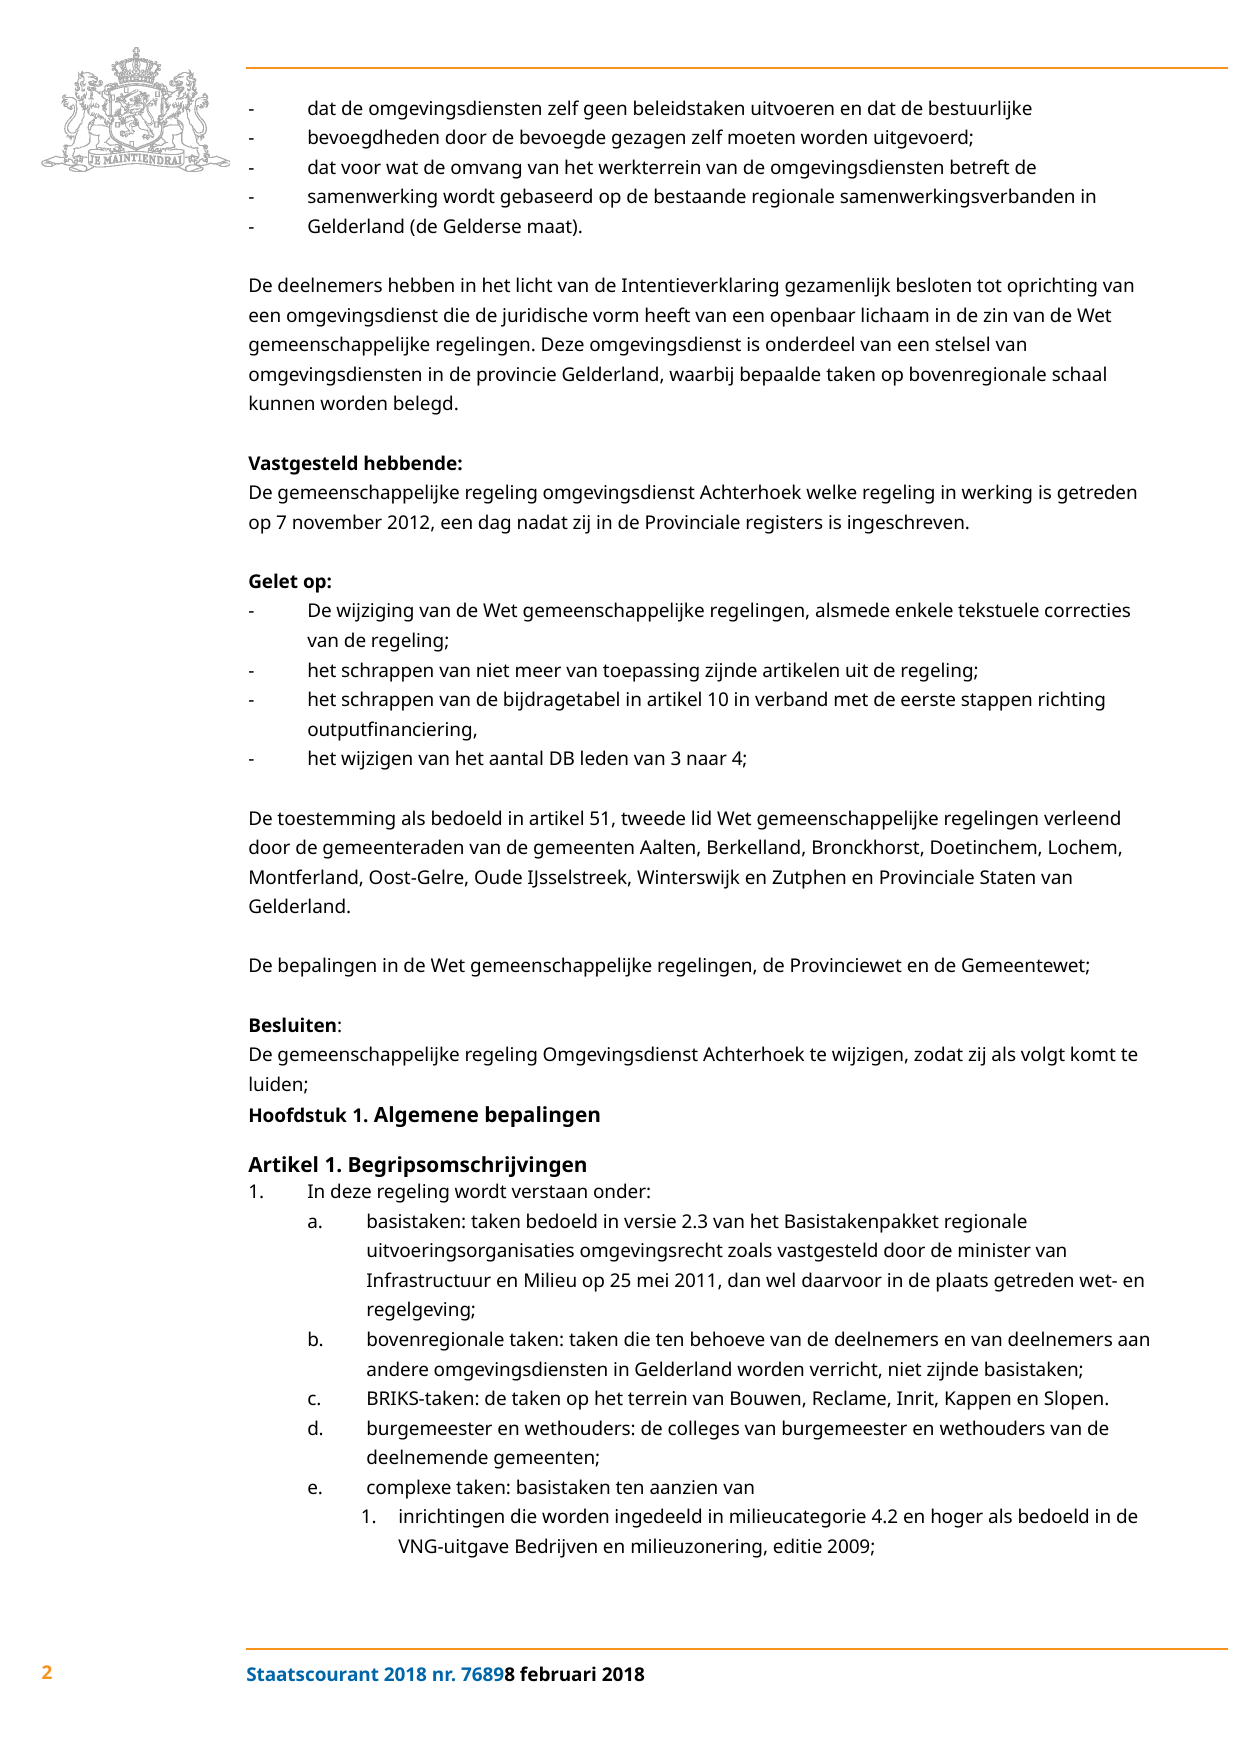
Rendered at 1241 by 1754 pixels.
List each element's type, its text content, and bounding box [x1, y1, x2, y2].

list Gelderland (de Gelderse maat). [248, 213, 1152, 239]
list In deze regeling wordt verstaan onder: [248, 1178, 1152, 1204]
list De wijziging van de Wet gemeenschappelijke regelingen, alsmede enkele tekstuele correcties van de regeling; [248, 598, 1152, 653]
list dat de omgevingsdiensten zelf geen beleidstaken uitvoeren en dat de bestuurlijke [248, 95, 1152, 121]
text Gelet op: [248, 568, 1152, 594]
list bevoegdheden door de bevoegde gezagen zelf moeten worden uitgevoerd; [248, 124, 1152, 150]
list het schrappen van niet meer van toepassing zijnde artikelen uit de regeling; [248, 657, 1152, 683]
picture [41, 47, 231, 172]
list burgemeester en wethouders: de colleges van burgemeester en wethouders van de deelnemende gemeenten; [307, 1415, 1152, 1470]
list dat voor wat de omvang van het werkterrein van de omgevingsdiensten betreft de [248, 154, 1152, 180]
text De bepalingen in de Wet gemeenschappelijke regelingen, de Provinciewet en de Gemeentewet; [248, 953, 1152, 978]
text Artikel 1. Begripsomschrijvingen [248, 1150, 1152, 1178]
list het schrappen van de bijdragetabel in artikel 10 in verband met de eerste stappen richting outputfinanciering, [248, 686, 1152, 742]
text De gemeenschappelijke regeling omgevingsdienst Achterhoek welke regeling in werking is getreden op 7 november 2012, een dag nadat zij in de Provinciale registers is ingeschreven. [248, 479, 1152, 535]
list samenwerking wordt gebaseerd op de bestaande regionale samenwerkingsverbanden in [248, 183, 1152, 209]
text De gemeenschappelijke regeling Omgevingsdienst Achterhoek te wijzigen, zodat zij als volgt komt te luiden; [248, 1041, 1152, 1097]
text Besluiten: [248, 1012, 1152, 1038]
list basistaken: taken bedoeld in versie 2.3 van het Basistakenpakket regionale uitvoeringsorganisaties omgevingsrecht zoals vastgesteld door de minister van Infrastructuur en Milieu op 25 mei 2011, dan wel daarvoor in de plaats getreden wet- en regelgeving; [307, 1208, 1152, 1322]
list BRIKS-taken: de taken op het terrein van Bouwen, Reclame, Inrit, Kappen en Slopen. [307, 1385, 1152, 1411]
list het wijzigen van het aantal DB leden van 3 naar 4; [248, 746, 1152, 771]
text Vastgesteld hebbende: [248, 450, 1152, 476]
text De deelnemers hebben in het licht van de Intentieverklaring gezamenlijk besloten tot oprichting van een omgevingsdienst die de juridische vorm heeft van een openbaar lichaam in de zin van de Wet gemeenschappelijke regelingen. Deze omgevingsdienst is onderdeel van een stelsel van omgevingsdiensten in de provincie Gelderland, waarbij bepaalde taken op bovenregionale schaal kunnen worden belegd. [248, 272, 1152, 416]
list bovenregionale taken: taken die ten behoeve van de deelnemers en van deelnemers aan andere omgevingsdiensten in Gelderland worden verricht, niet zijnde basistaken; [307, 1326, 1152, 1382]
list inrichtingen die worden ingedeeld in milieucategorie 4.2 en hoger als bedoeld in de VNG-uitgave Bedrijven en milieuzonering, editie 2009; [361, 1504, 1152, 1559]
text Hoofdstuk 1. Algemene bepalingen [248, 1101, 1152, 1129]
text De toestemming als bedoeld in artikel 51, tweede lid Wet gemeenschappelijke regelingen verleend door de gemeenteraden van de gemeenten Aalten, Berkelland, Bronckhorst, Doetinchem, Lochem, Montferland, Oost-Gelre, Oude IJsselstreek, Winterswijk en Zutphen en Provinciale Staten van Gelderland. [248, 805, 1152, 919]
list complexe taken: basistaken ten aanzien van [307, 1474, 1152, 1500]
